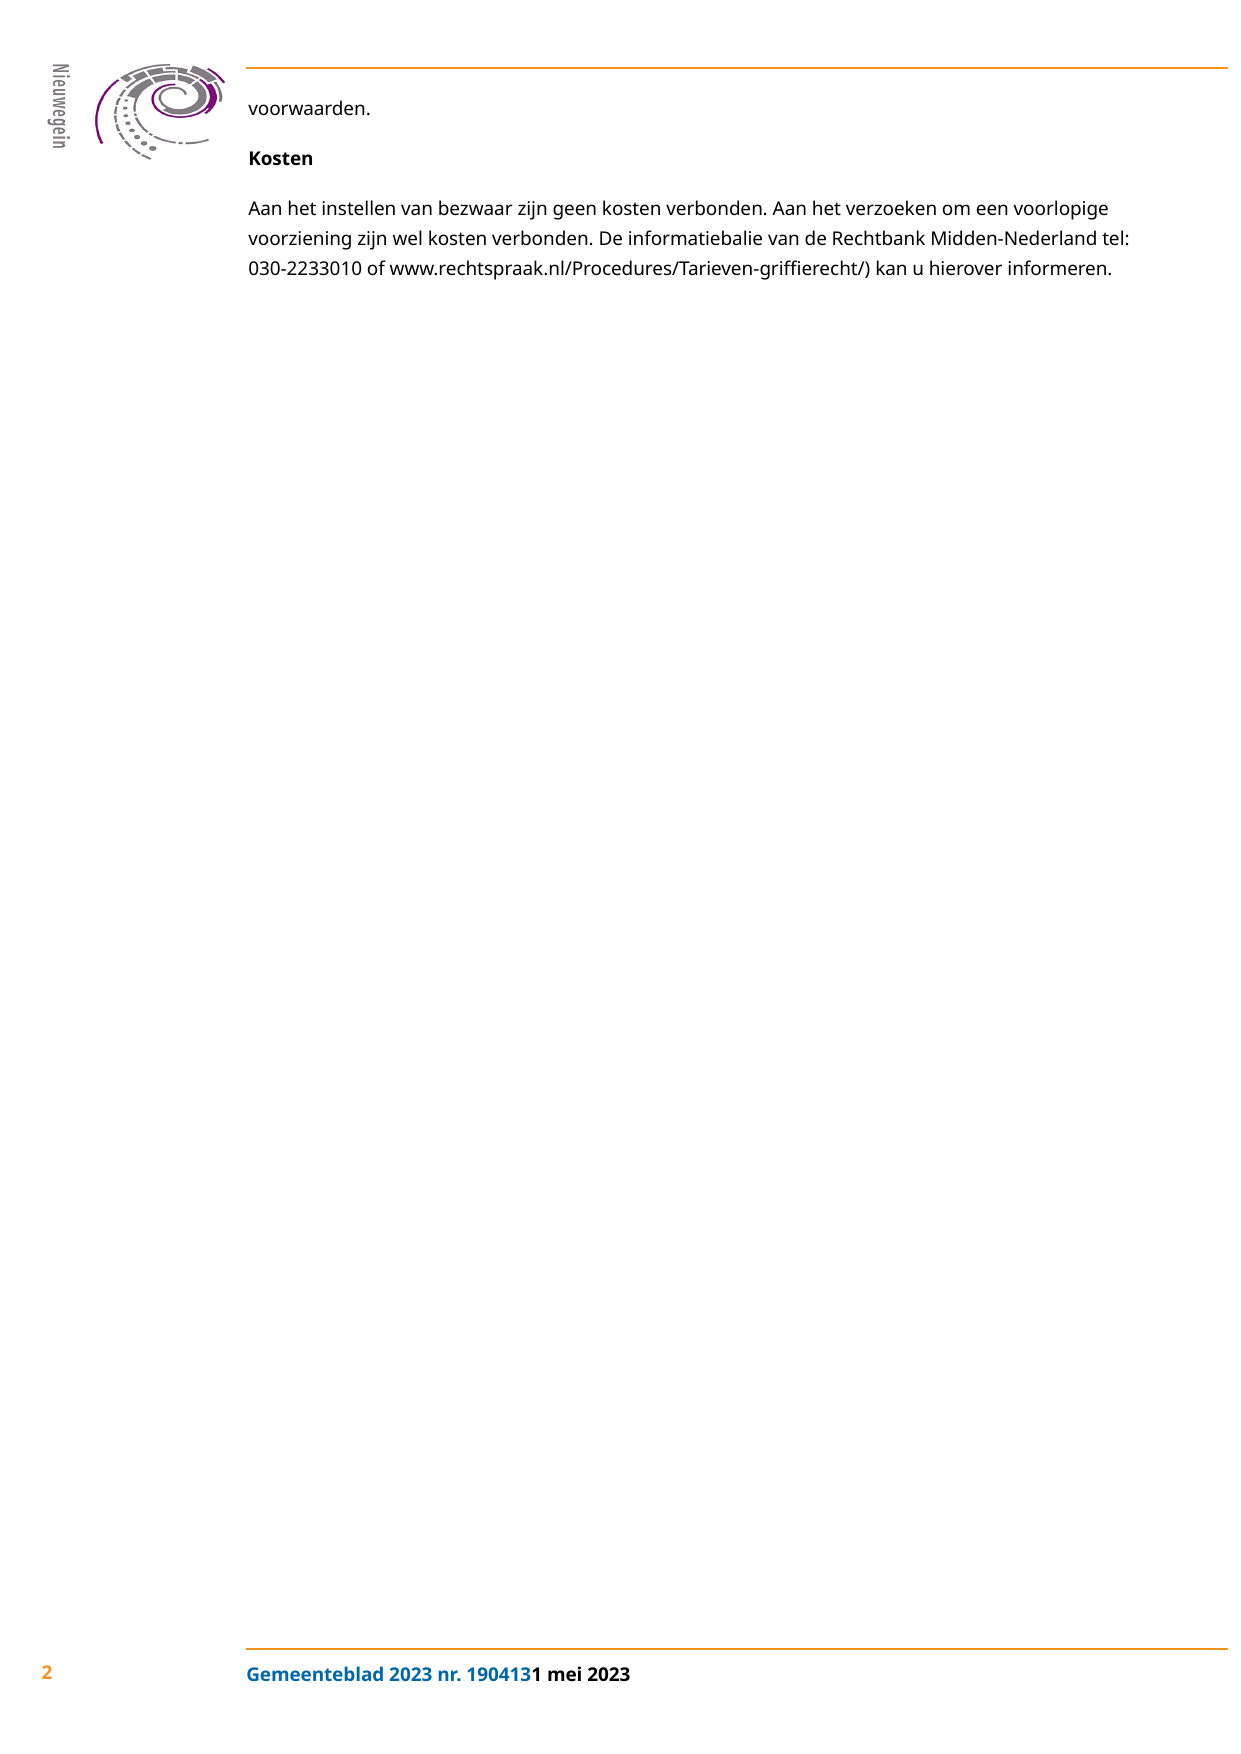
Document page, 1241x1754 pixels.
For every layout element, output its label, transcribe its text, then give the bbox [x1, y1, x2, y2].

text Kosten [248, 145, 1152, 171]
text Aan het instellen van bezwaar zijn geen kosten verbonden. Aan het verzoeken om een voorlopige voorziening zijn wel kosten verbonden. De informatiebalie van de Rechtbank Midden-Nederland tel: 030-2233010 of www.rechtspraak.nl/Procedures/Tarieven-griffierecht/) kan u hierover informeren. [248, 196, 1152, 281]
text voorwaarden. [248, 95, 1152, 121]
picture [41, 47, 231, 172]
